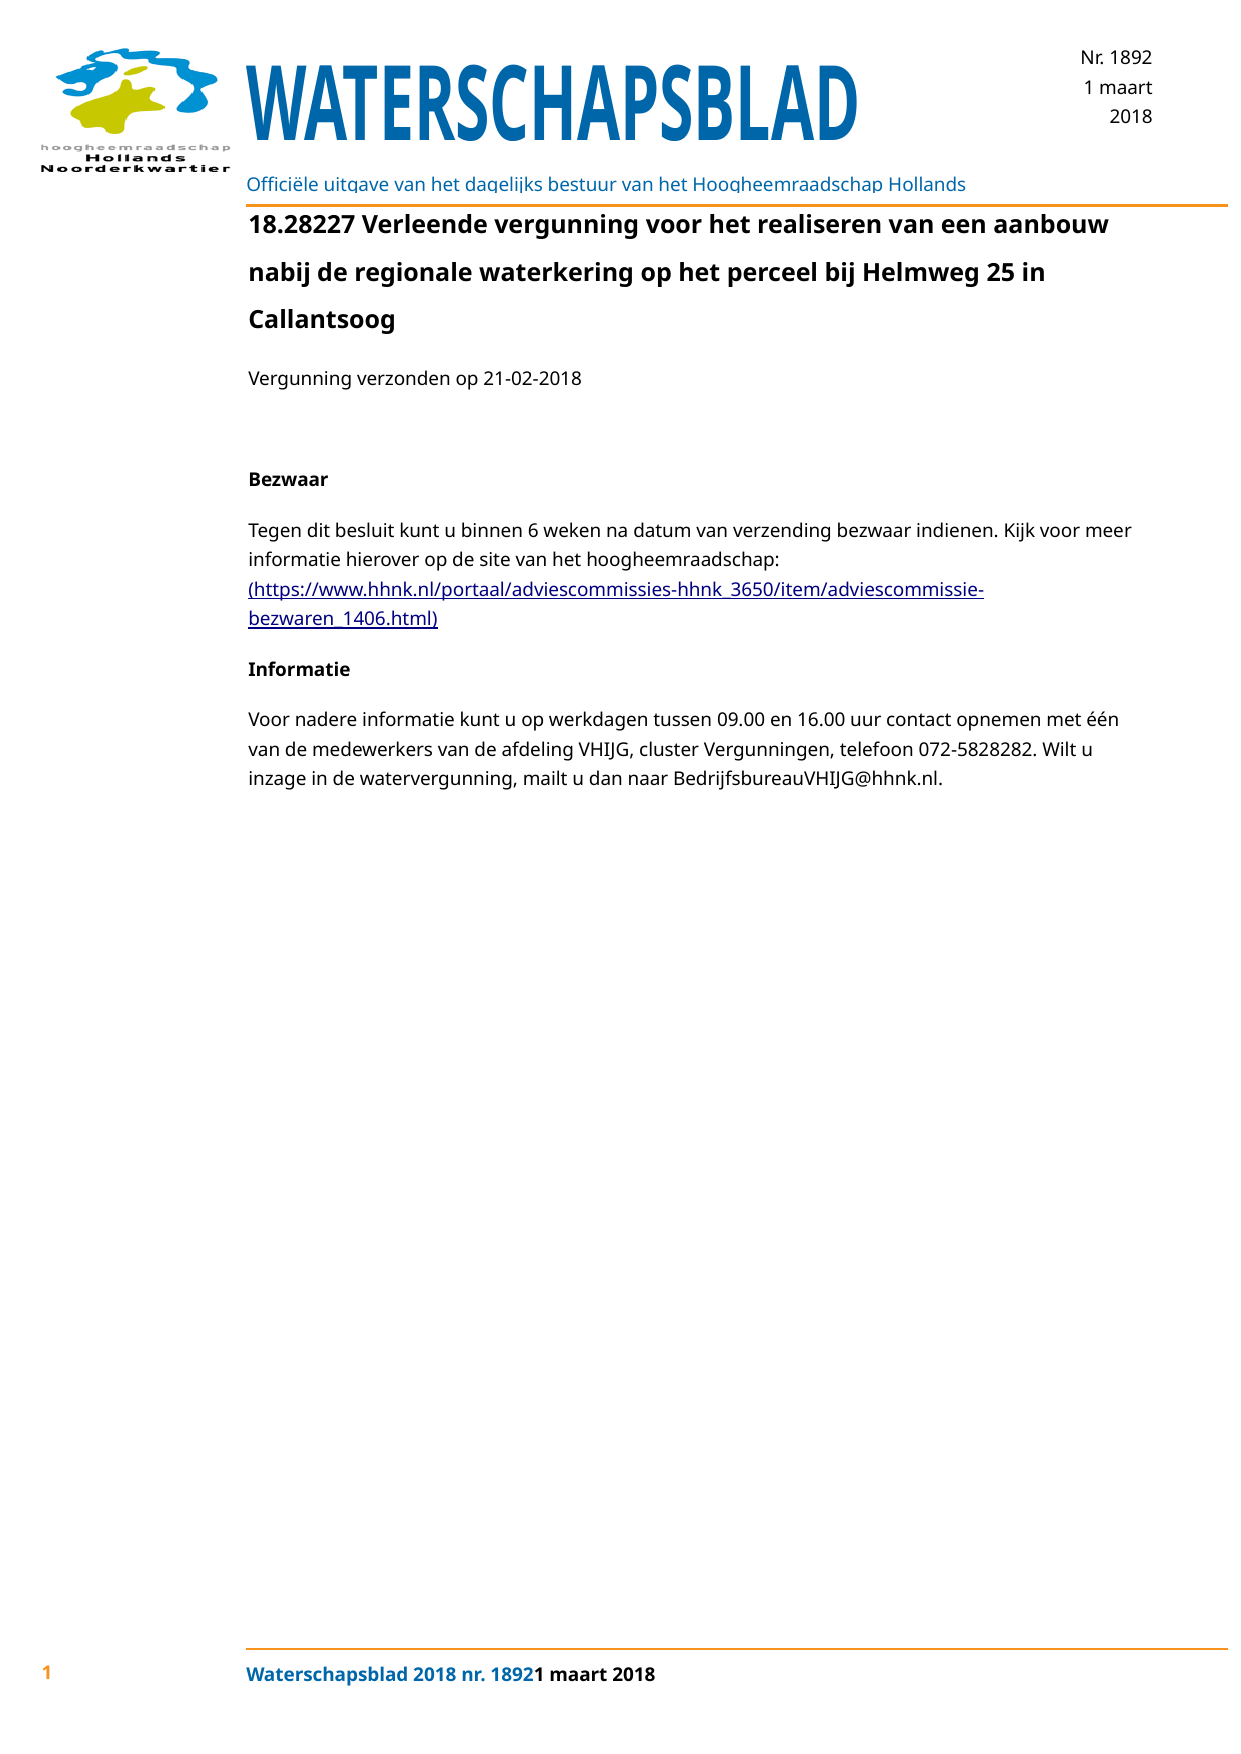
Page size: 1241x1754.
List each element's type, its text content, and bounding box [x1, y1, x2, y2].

text Tegen dit besluit kunt u binnen 6 weken na datum van verzending bezwaar indienen. Kijk voor meer informatie hierover op de site van het hoogheemraadschap: (https://www.hhnk.nl/portaal/adviescommissies-hhnk_3650/item/adviescommissie-bezwaren_1406.html) [248, 517, 1152, 631]
text Voor nadere informatie kunt u op werkdagen tussen 09.00 en 16.00 uur contact opnemen met één van de medewerkers van de afdeling VHIJG, cluster Vergunningen, telefoon 072-5828282. Wilt u inzage in de watervergunning, mailt u dan naar BedrijfsbureauVHIJG@hhnk.nl. [248, 706, 1152, 791]
text Vergunning verzonden op 21-02-2018 [248, 366, 1152, 391]
text Informatie [248, 656, 1152, 682]
text Bezwaar [248, 466, 1152, 492]
picture [41, 47, 231, 172]
text 18.28227 Verleende vergunning voor het realiseren van een aanbouw nabij de regionale waterkering op het perceel bij Helmweg 25 in Callantsoog [248, 207, 1152, 336]
